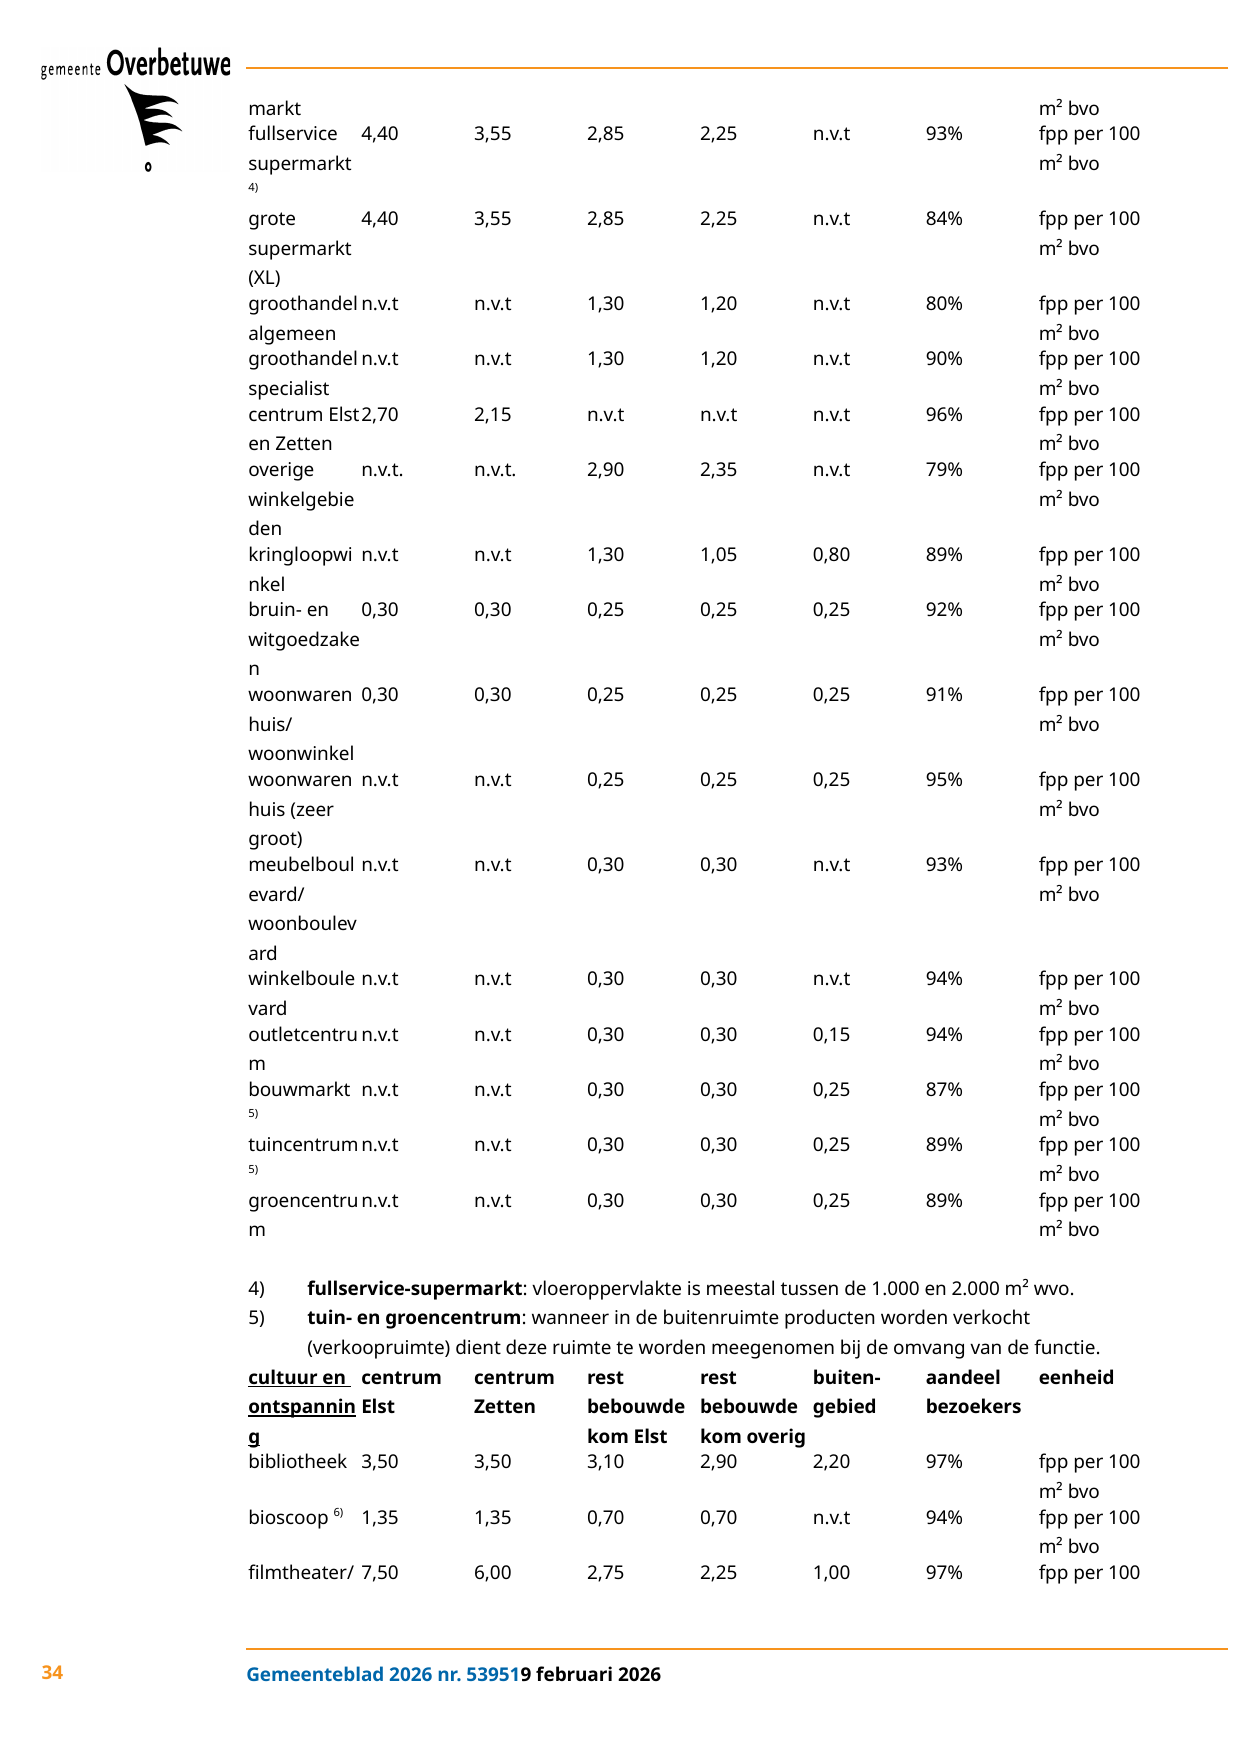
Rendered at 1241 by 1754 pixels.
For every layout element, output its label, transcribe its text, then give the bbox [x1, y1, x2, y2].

table_cell fpp per 100 m² bvo [1039, 1132, 1152, 1187]
table_cell woonwarenhuis/woonwinkel [248, 681, 361, 766]
table_cell 3,50 [474, 1449, 587, 1504]
table_header aandeel bezoekers [926, 1364, 1038, 1449]
table_header centrum Zetten [474, 1364, 587, 1449]
table_cell 0,30 [474, 681, 587, 766]
table_cell 1,05 [700, 541, 813, 596]
table_cell overige winkelgebieden [248, 456, 361, 541]
table_cell n.v.t [474, 966, 587, 1021]
table_cell n.v.t [474, 346, 587, 401]
table_header centrum Elst [361, 1364, 474, 1449]
table_cell n.v.t [361, 966, 474, 1021]
table_cell n.v.t [361, 851, 474, 966]
table_cell 2,85 [587, 205, 700, 290]
table_cell centrum Elst en Zetten [248, 401, 361, 456]
table_cell 97% [926, 1559, 1038, 1585]
table_cell n.v.t [361, 1021, 474, 1076]
table_cell 0,25 [700, 681, 813, 766]
table_cell 0,30 [587, 851, 700, 966]
table_cell [926, 95, 1038, 121]
picture [41, 47, 231, 172]
table_cell n.v.t [474, 1021, 587, 1076]
table_cell 4,40 [361, 121, 474, 205]
table_cell groencentrum [248, 1187, 361, 1242]
table_cell groothandel specialist [248, 346, 361, 401]
table_header rest bebouwde kom overig [700, 1364, 813, 1449]
table_cell n.v.t [813, 401, 926, 456]
table_cell n.v.t [474, 541, 587, 596]
table_cell n.v.t [361, 290, 474, 346]
table_cell 1,35 [361, 1504, 474, 1559]
table_cell 0,30 [587, 1187, 700, 1242]
table_cell 3,55 [474, 121, 587, 205]
table_cell 0,30 [587, 966, 700, 1021]
table_cell 0,30 [700, 1021, 813, 1076]
table_cell n.v.t [474, 1132, 587, 1187]
table_cell 84% [926, 205, 1038, 290]
table_cell groothandel algemeen [248, 290, 361, 346]
table_cell 0,25 [587, 681, 700, 766]
table_cell n.v.t [700, 401, 813, 456]
table_cell 0,25 [813, 681, 926, 766]
table_cell 0,30 [700, 966, 813, 1021]
table_cell 2,35 [700, 456, 813, 541]
table_cell 96% [926, 401, 1038, 456]
table_cell 1,35 [474, 1504, 587, 1559]
table_cell 0,30 [700, 1132, 813, 1187]
table_header buiten-gebied [813, 1364, 926, 1449]
table_cell 3,10 [587, 1449, 700, 1504]
table_cell fpp per 100 m² bvo [1039, 681, 1152, 766]
table_cell 4,40 [361, 205, 474, 290]
table_cell fpp per 100 m² bvo [1039, 766, 1152, 851]
table_cell 1,20 [700, 290, 813, 346]
table_cell fpp per 100 m² bvo [1039, 456, 1152, 541]
table_header cultuur en ontspanning [248, 1364, 361, 1449]
table_cell 0,30 [700, 1187, 813, 1242]
table_cell 2,25 [700, 205, 813, 290]
table_cell 0,30 [700, 851, 813, 966]
table_cell 2,90 [700, 1449, 813, 1504]
table_cell 0,25 [813, 1187, 926, 1242]
table_cell fpp per 100 [1039, 1559, 1152, 1585]
table_cell fpp per 100 m² bvo [1039, 401, 1152, 456]
table_cell n.v.t [361, 766, 474, 851]
table_cell grote supermarkt (XL) [248, 205, 361, 290]
table_cell fpp per 100 m² bvo [1039, 1187, 1152, 1242]
table_cell 2,15 [474, 401, 587, 456]
table_cell 0,25 [813, 766, 926, 851]
table_cell 89% [926, 1132, 1038, 1187]
table_cell n.v.t [813, 851, 926, 966]
table_cell n.v.t [361, 1132, 474, 1187]
table_cell 0,25 [813, 1076, 926, 1132]
table_cell 1,00 [813, 1559, 926, 1585]
table_cell n.v.t [813, 456, 926, 541]
table_header eenheid [1039, 1364, 1152, 1449]
table_cell markt [248, 95, 361, 121]
table_cell [813, 95, 926, 121]
table_cell meubelboulevard/woonboulevard [248, 851, 361, 966]
table_cell fpp per 100 m² bvo [1039, 966, 1152, 1021]
table_cell fullservice supermarkt 4) [248, 121, 361, 205]
table_cell 2,25 [700, 1559, 813, 1585]
table_cell fpp per 100 m² bvo [1039, 290, 1152, 346]
table_cell 0,25 [587, 766, 700, 851]
table_cell kringloopwinkel [248, 541, 361, 596]
table_cell n.v.t [813, 121, 926, 205]
table_cell n.v.t. [361, 456, 474, 541]
table_cell bibliotheek [248, 1449, 361, 1504]
table_cell 90% [926, 346, 1038, 401]
table_cell fpp per 100 m² bvo [1039, 121, 1152, 205]
table_cell [700, 95, 813, 121]
table_cell 80% [926, 290, 1038, 346]
table_cell filmtheater/ [248, 1559, 361, 1585]
table_cell 0,30 [587, 1132, 700, 1187]
table_cell fpp per 100 m² bvo [1039, 1504, 1152, 1559]
table_cell [587, 95, 700, 121]
table_cell 0,30 [361, 596, 474, 681]
table_cell n.v.t [813, 290, 926, 346]
table_cell n.v.t [474, 1187, 587, 1242]
table_cell 0,25 [813, 596, 926, 681]
list fullservice-supermarkt: vloeroppervlakte is meestal tussen de 1.000 en 2.000 m² wvo. [248, 1275, 1152, 1301]
table_cell 0,30 [361, 681, 474, 766]
table_cell 89% [926, 541, 1038, 596]
table_cell 89% [926, 1187, 1038, 1242]
table_cell 0,30 [587, 1021, 700, 1076]
table_cell bouwmarkt 5) [248, 1076, 361, 1132]
table_cell 0,70 [587, 1504, 700, 1559]
table_cell tuincentrum 5) [248, 1132, 361, 1187]
table_cell n.v.t [813, 1504, 926, 1559]
table_cell n.v.t [361, 1187, 474, 1242]
table_cell 91% [926, 681, 1038, 766]
table_cell 79% [926, 456, 1038, 541]
table_cell bioscoop 6) [248, 1504, 361, 1559]
table_cell m² bvo [1039, 95, 1152, 121]
table_cell [474, 95, 587, 121]
table_cell 0,80 [813, 541, 926, 596]
table_cell fpp per 100 m² bvo [1039, 1449, 1152, 1504]
table_cell n.v.t. [474, 456, 587, 541]
table_cell 93% [926, 851, 1038, 966]
table_cell n.v.t [813, 346, 926, 401]
table_cell 0,25 [813, 1132, 926, 1187]
table_cell 2,90 [587, 456, 700, 541]
table_cell fpp per 100 m² bvo [1039, 346, 1152, 401]
table_cell n.v.t [813, 205, 926, 290]
table_cell n.v.t [813, 966, 926, 1021]
table_cell n.v.t [361, 541, 474, 596]
table_cell n.v.t [474, 1076, 587, 1132]
table_cell 87% [926, 1076, 1038, 1132]
table_cell 97% [926, 1449, 1038, 1504]
table_cell 95% [926, 766, 1038, 851]
table_cell n.v.t [587, 401, 700, 456]
table_cell 1,30 [587, 290, 700, 346]
table_cell 93% [926, 121, 1038, 205]
table_cell n.v.t [474, 766, 587, 851]
table_cell 2,85 [587, 121, 700, 205]
table_cell 1,20 [700, 346, 813, 401]
table_cell 94% [926, 966, 1038, 1021]
table_cell n.v.t [474, 290, 587, 346]
table_cell woonwarenhuis (zeer groot) [248, 766, 361, 851]
table_cell 0,25 [587, 596, 700, 681]
table_cell n.v.t [361, 1076, 474, 1132]
list tuin- en groencentrum: wanneer in de buitenruimte producten worden verkocht (verkoopruimte) dient deze ruimte te worden meegenomen bij de omvang van de functie. [248, 1304, 1152, 1360]
table_cell 3,55 [474, 205, 587, 290]
table_cell 92% [926, 596, 1038, 681]
table_cell 94% [926, 1504, 1038, 1559]
table_cell fpp per 100 m² bvo [1039, 205, 1152, 290]
table_cell 0,70 [700, 1504, 813, 1559]
table_cell 7,50 [361, 1559, 474, 1585]
table_cell 2,75 [587, 1559, 700, 1585]
table_cell n.v.t [474, 851, 587, 966]
table_cell fpp per 100 m² bvo [1039, 851, 1152, 966]
table_cell fpp per 100 m² bvo [1039, 1076, 1152, 1132]
table_cell 0,25 [700, 766, 813, 851]
table_cell 6,00 [474, 1559, 587, 1585]
table_cell fpp per 100 m² bvo [1039, 1021, 1152, 1076]
table_cell winkelboulevard [248, 966, 361, 1021]
table_cell 0,25 [700, 596, 813, 681]
table_cell [361, 95, 474, 121]
table_header rest bebouwde kom Elst [587, 1364, 700, 1449]
table_cell 0,30 [587, 1076, 700, 1132]
table_cell 2,25 [700, 121, 813, 205]
table_cell 1,30 [587, 346, 700, 401]
table_cell 1,30 [587, 541, 700, 596]
table_cell 94% [926, 1021, 1038, 1076]
table_cell 0,30 [700, 1076, 813, 1132]
table_cell 3,50 [361, 1449, 474, 1504]
table_cell n.v.t [361, 346, 474, 401]
table_cell outletcentrum [248, 1021, 361, 1076]
table_cell 0,30 [474, 596, 587, 681]
table_cell 2,70 [361, 401, 474, 456]
table_cell fpp per 100 m² bvo [1039, 596, 1152, 681]
table_cell 2,20 [813, 1449, 926, 1504]
table_cell fpp per 100 m² bvo [1039, 541, 1152, 596]
table_cell bruin- en witgoedzaken [248, 596, 361, 681]
table_cell 0,15 [813, 1021, 926, 1076]
